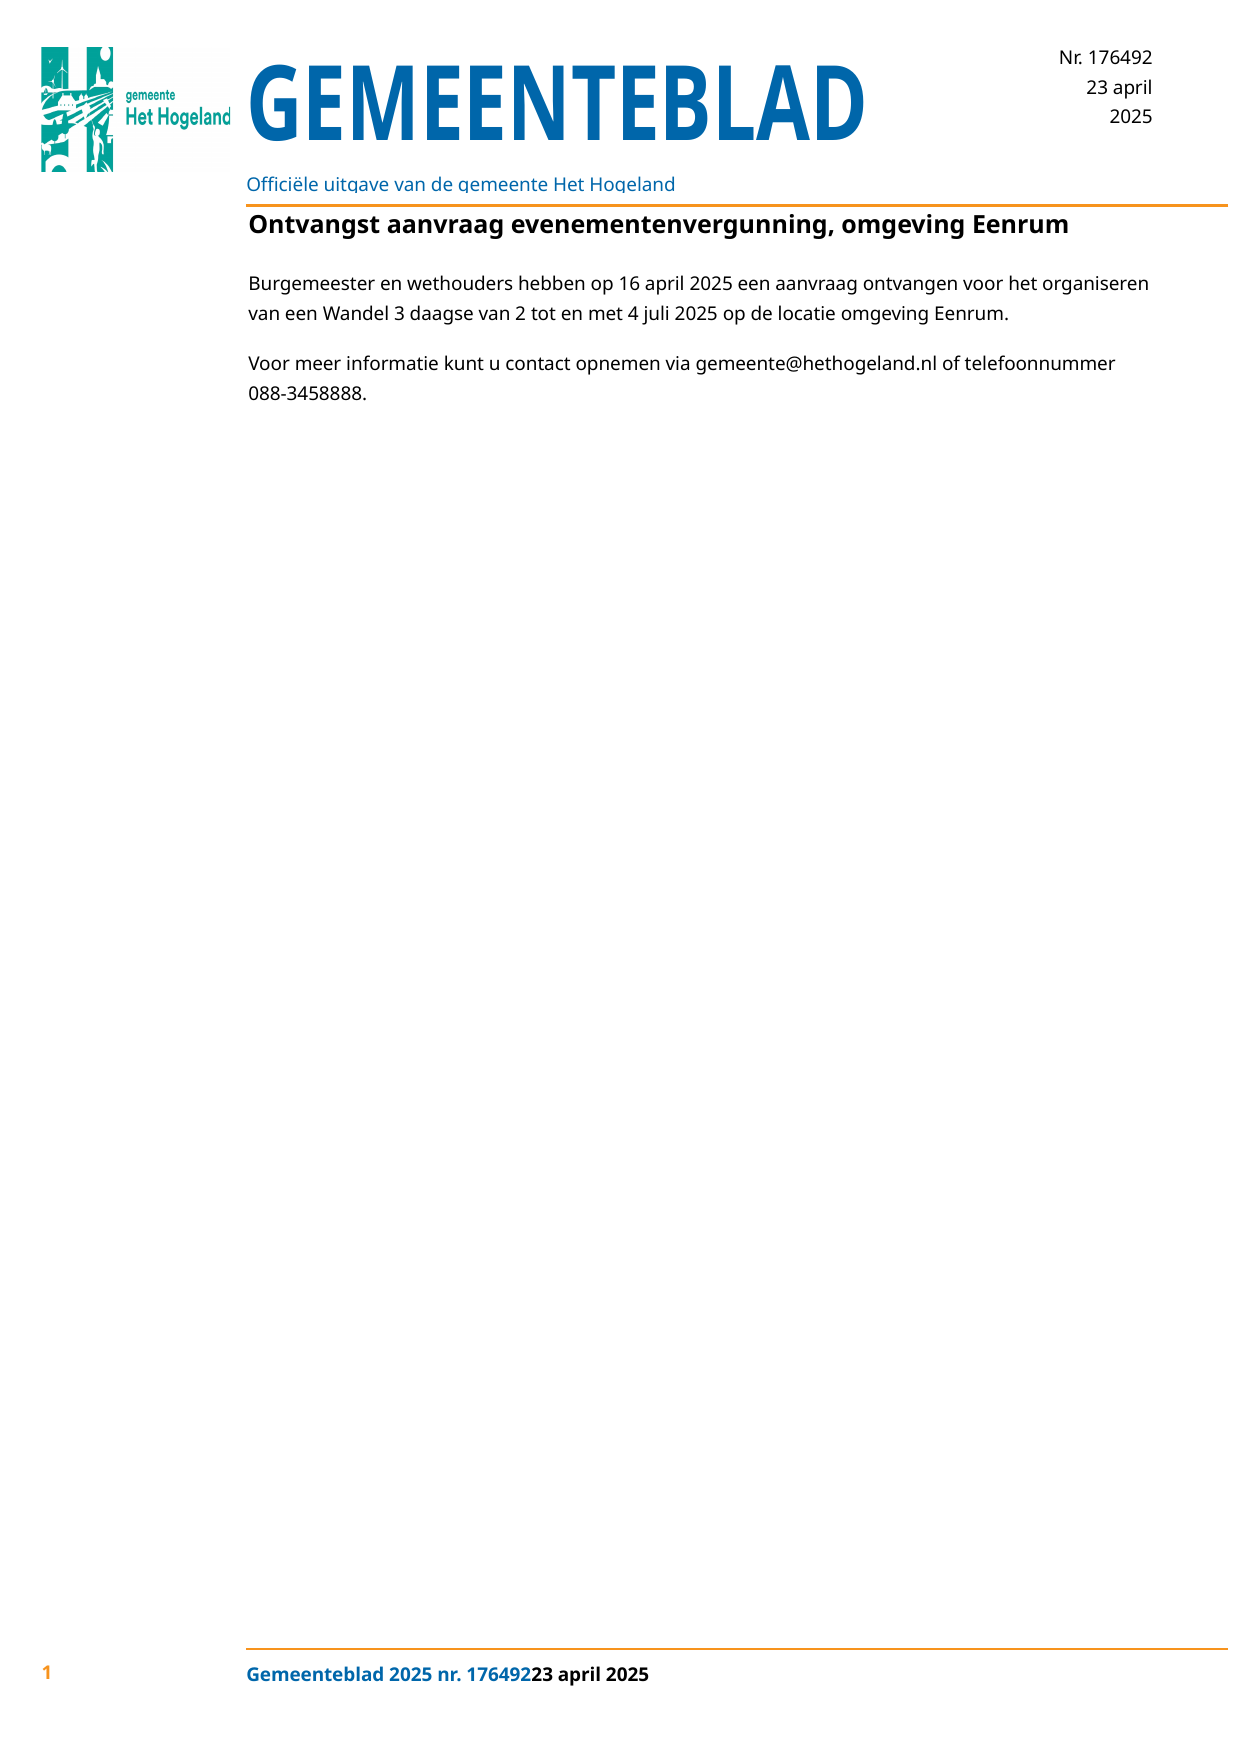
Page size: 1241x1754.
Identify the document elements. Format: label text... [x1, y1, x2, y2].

picture [41, 47, 231, 172]
text Burgemeester en wethouders hebben op 16 april 2025 een aanvraag ontvangen voor het organiseren van een Wandel 3 daagse van 2 tot en met 4 juli 2025 op de locatie omgeving Eenrum. [248, 270, 1152, 326]
text Ontvangst aanvraag evenementenvergunning, omgeving Eenrum [248, 207, 1152, 241]
text Voor meer informatie kunt u contact opnemen via gemeente@hethogeland.nl of telefoonnummer 088-3458888. [248, 350, 1152, 406]
